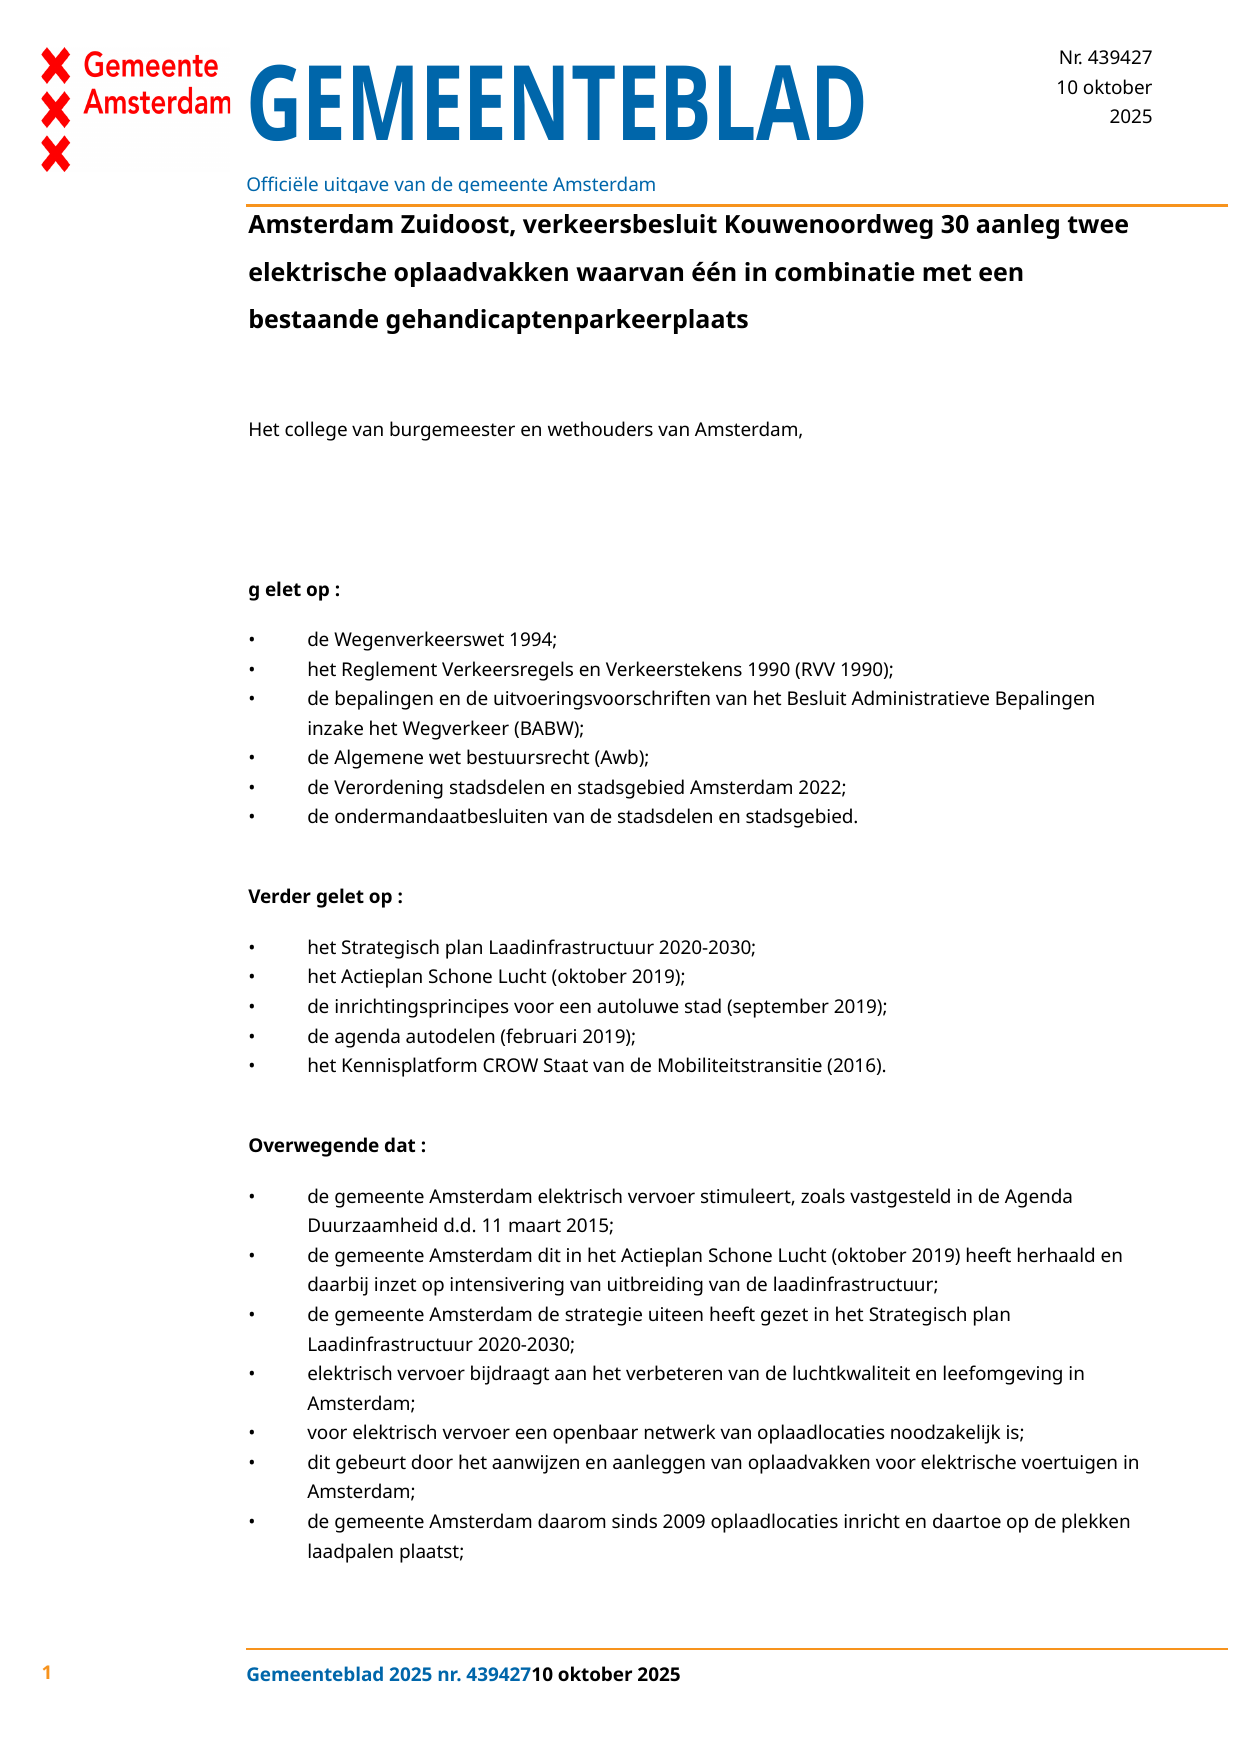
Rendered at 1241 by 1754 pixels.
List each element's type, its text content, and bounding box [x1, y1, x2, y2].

text Amsterdam Zuidoost, verkeersbesluit Kouwenoordweg 30 aanleg twee elektrische oplaadvakken waarvan één in combinatie met een bestaande gehandicaptenparkeerplaats [248, 207, 1152, 336]
picture [41, 47, 231, 172]
list het Kennisplatform CROW Staat van de Mobiliteitstransitie (2016). [248, 1052, 1152, 1078]
list de Verordening stadsdelen en stadsgebied Amsterdam 2022; [248, 774, 1152, 800]
list de ondermandaatbesluiten van de stadsdelen en stadsgebied. [248, 804, 1152, 829]
list de gemeente Amsterdam daarom sinds 2009 oplaadlocaties inricht en daartoe op de plekken laadpalen plaatst; [248, 1508, 1152, 1564]
text Het college van burgemeester en wethouders van Amsterdam, [248, 416, 1152, 442]
list de gemeente Amsterdam elektrisch vervoer stimuleert, zoals vastgesteld in de Agenda Duurzaamheid d.d. 11 maart 2015; [248, 1183, 1152, 1238]
list het Actieplan Schone Lucht (oktober 2019); [248, 964, 1152, 989]
list de gemeente Amsterdam dit in het Actieplan Schone Lucht (oktober 2019) heeft herhaald en daarbij inzet op intensivering van uitbreiding van de laadinfrastructuur; [248, 1242, 1152, 1297]
list de agenda autodelen (februari 2019); [248, 1023, 1152, 1049]
text Overwegende dat : [248, 1132, 1152, 1158]
list de gemeente Amsterdam de strategie uiteen heeft gezet in het Strategisch plan Laadinfrastructuur 2020-2030; [248, 1301, 1152, 1357]
list het Reglement Verkeersregels en Verkeerstekens 1990 (RVV 1990); [248, 656, 1152, 682]
list de Algemene wet bestuursrecht (Awb); [248, 744, 1152, 770]
list de bepalingen en de uitvoeringsvoorschriften van het Besluit Administratieve Bepalingen inzake het Wegverkeer (BABW); [248, 685, 1152, 741]
list elektrisch vervoer bijdraagt aan het verbeteren van de luchtkwaliteit en leefomgeving in Amsterdam; [248, 1360, 1152, 1416]
list het Strategisch plan Laadinfrastructuur 2020-2030; [248, 934, 1152, 960]
list voor elektrisch vervoer een openbaar netwerk van oplaadlocaties noodzakelijk is; [248, 1419, 1152, 1445]
list de Wegenverkeerswet 1994; [248, 626, 1152, 652]
text g elet op : [248, 576, 1152, 602]
text Verder gelet op : [248, 884, 1152, 909]
list de inrichtingsprincipes voor een autoluwe stad (september 2019); [248, 993, 1152, 1019]
list dit gebeurt door het aanwijzen en aanleggen van oplaadvakken voor elektrische voertuigen in Amsterdam; [248, 1449, 1152, 1504]
